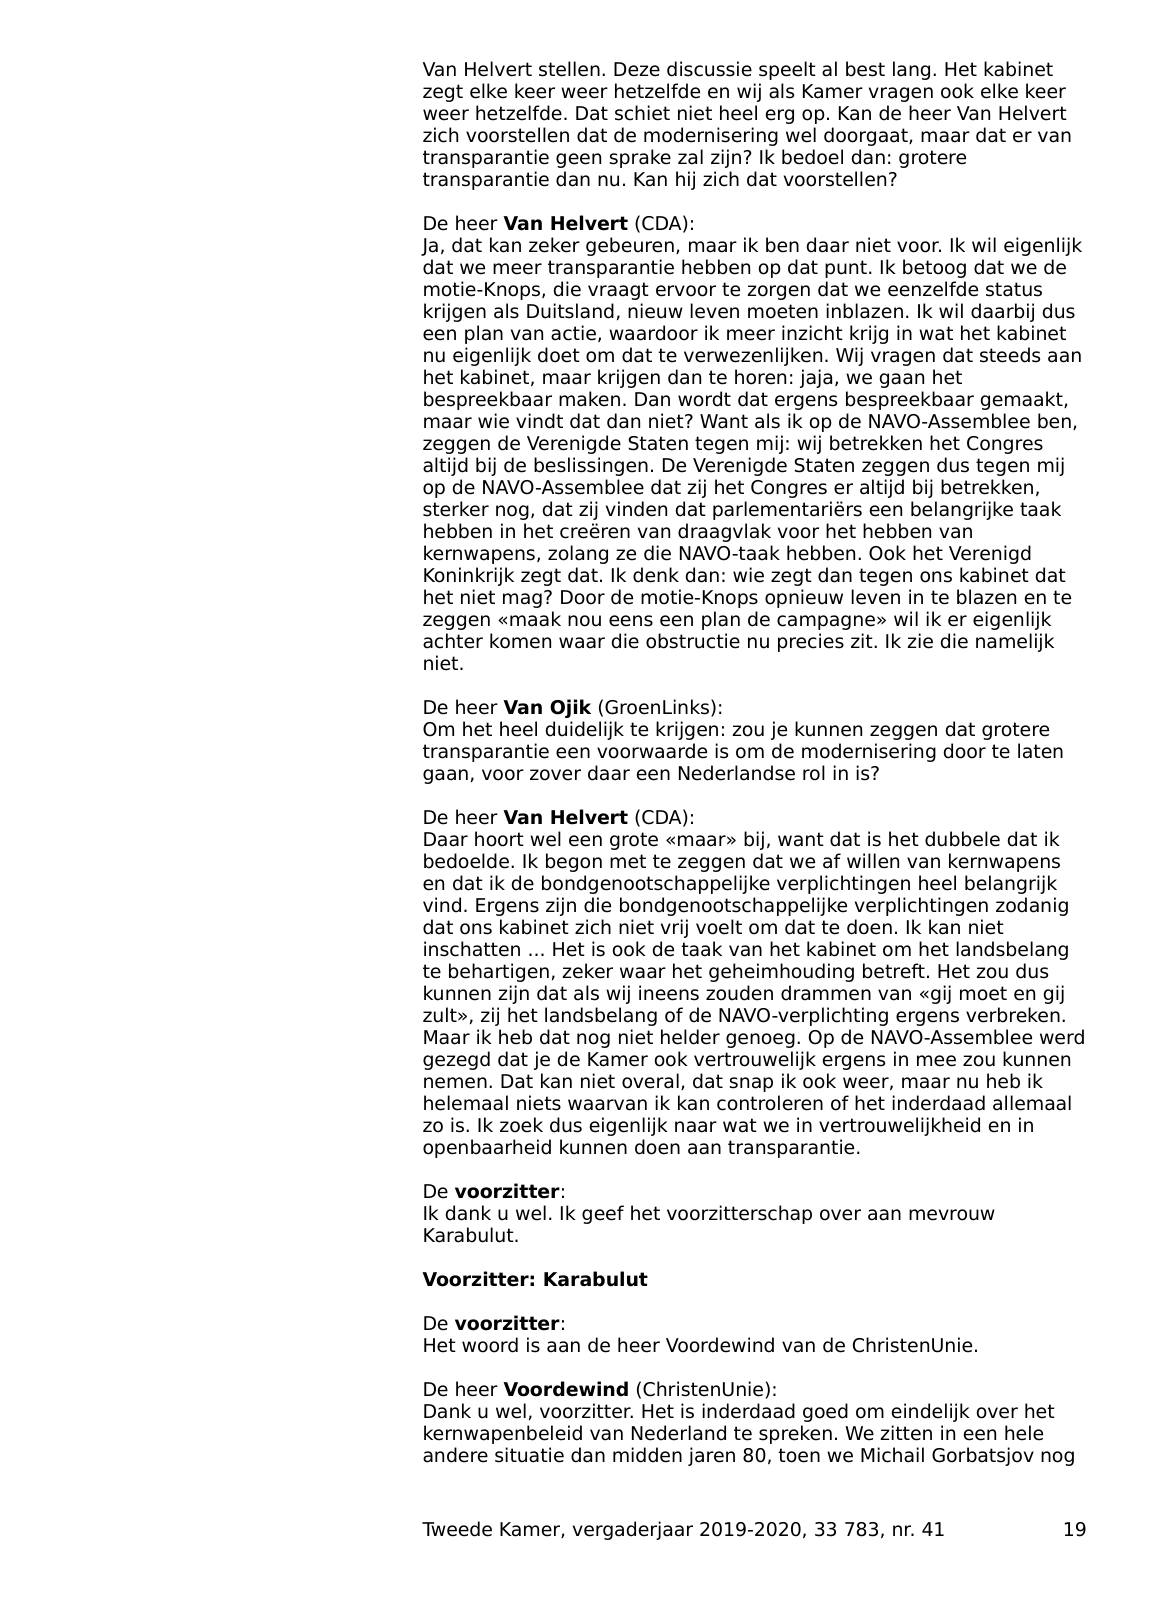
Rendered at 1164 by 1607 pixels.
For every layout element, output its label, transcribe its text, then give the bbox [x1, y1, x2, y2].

text De voorzitter: [422, 1181, 1087, 1203]
text De voorzitter: [422, 1313, 1087, 1335]
text De heer Van Ojik (GroenLinks): [422, 697, 1087, 719]
text Dank u wel, voorzitter. Het is inderdaad goed om eindelijk over het kernwapenbeleid van Nederland te spreken. We zitten in een hele andere situatie dan midden jaren 80, toen we Michail Gorbatsjov nog [422, 1401, 1087, 1467]
text De heer Van Helvert (CDA): [422, 213, 1087, 235]
text Van Helvert stellen. Deze discussie speelt al best lang. Het kabinet zegt elke keer weer hetzelfde en wij als Kamer vragen ook elke keer weer hetzelfde. Dat schiet niet heel erg op. Kan de heer Van Helvert zich voorstellen dat de modernisering wel doorgaat, maar dat er van transparantie geen sprake zal zijn? Ik bedoel dan: grotere transparantie dan nu. Kan hij zich dat voorstellen? [422, 59, 1087, 191]
text Het woord is aan de heer Voordewind van de ChristenUnie. [422, 1335, 1087, 1357]
text De heer Van Helvert (CDA): [422, 807, 1087, 829]
text Ja, dat kan zeker gebeuren, maar ik ben daar niet voor. Ik wil eigenlijk dat we meer transparantie hebben op dat punt. Ik betoog dat we de motie-Knops, die vraagt ervoor te zorgen dat we eenzelfde status krijgen als Duitsland, nieuw leven moeten inblazen. Ik wil daarbij dus een plan van actie, waardoor ik meer inzicht krijg in wat het kabinet nu eigenlijk doet om dat te verwezenlijken. Wij vragen dat steeds aan het kabinet, maar krijgen dan te horen: jaja, we gaan het bespreekbaar maken. Dan wordt dat ergens bespreekbaar gemaakt, maar wie vindt dat dan niet? Want als ik op de NAVO-Assemblee ben, zeggen de Verenigde Staten tegen mij: wij betrekken het Congres altijd bij de beslissingen. De Verenigde Staten zeggen dus tegen mij op de NAVO-Assemblee dat zij het Congres er altijd bij betrekken, sterker nog, dat zij vinden dat parlementariërs een belangrijke taak hebben in het creëren van draagvlak voor het hebben van kernwapens, zolang ze die NAVO-taak hebben. Ook het Verenigd Koninkrijk zegt dat. Ik denk dan: wie zegt dan tegen ons kabinet dat het niet mag? Door de motie-Knops opnieuw leven in te blazen en te zeggen «maak nou eens een plan de campagne» wil ik er eigenlijk achter komen waar die obstructie nu precies zit. Ik zie die namelijk niet. [422, 235, 1087, 675]
text De heer Voordewind (ChristenUnie): [422, 1379, 1087, 1401]
text Om het heel duidelijk te krijgen: zou je kunnen zeggen dat grotere transparantie een voorwaarde is om de modernisering door te laten gaan, voor zover daar een Nederlandse rol in is? [422, 719, 1087, 785]
text Ik dank u wel. Ik geef het voorzitterschap over aan mevrouw Karabulut. [422, 1203, 1087, 1247]
text Daar hoort wel een grote «maar» bij, want dat is het dubbele dat ik bedoelde. Ik begon met te zeggen dat we af willen van kernwapens en dat ik de bondgenootschappelijke verplichtingen heel belangrijk vind. Ergens zijn die bondgenootschappelijke verplichtingen zodanig dat ons kabinet zich niet vrij voelt om dat te doen. Ik kan niet inschatten ... Het is ook de taak van het kabinet om het landsbelang te behartigen, zeker waar het geheimhouding betreft. Het zou dus kunnen zijn dat als wij ineens zouden drammen van «gij moet en gij zult», zij het landsbelang of de NAVO-verplichting ergens verbreken. Maar ik heb dat nog niet helder genoeg. Op de NAVO-Assemblee werd gezegd dat je de Kamer ook vertrouwelijk ergens in mee zou kunnen nemen. Dat kan niet overal, dat snap ik ook weer, maar nu heb ik helemaal niets waarvan ik kan controleren of het inderdaad allemaal zo is. Ik zoek dus eigenlijk naar wat we in vertrouwelijkheid en in openbaarheid kunnen doen aan transparantie. [422, 829, 1087, 1159]
subtitle Voorzitter: Karabulut [422, 1269, 1087, 1291]
